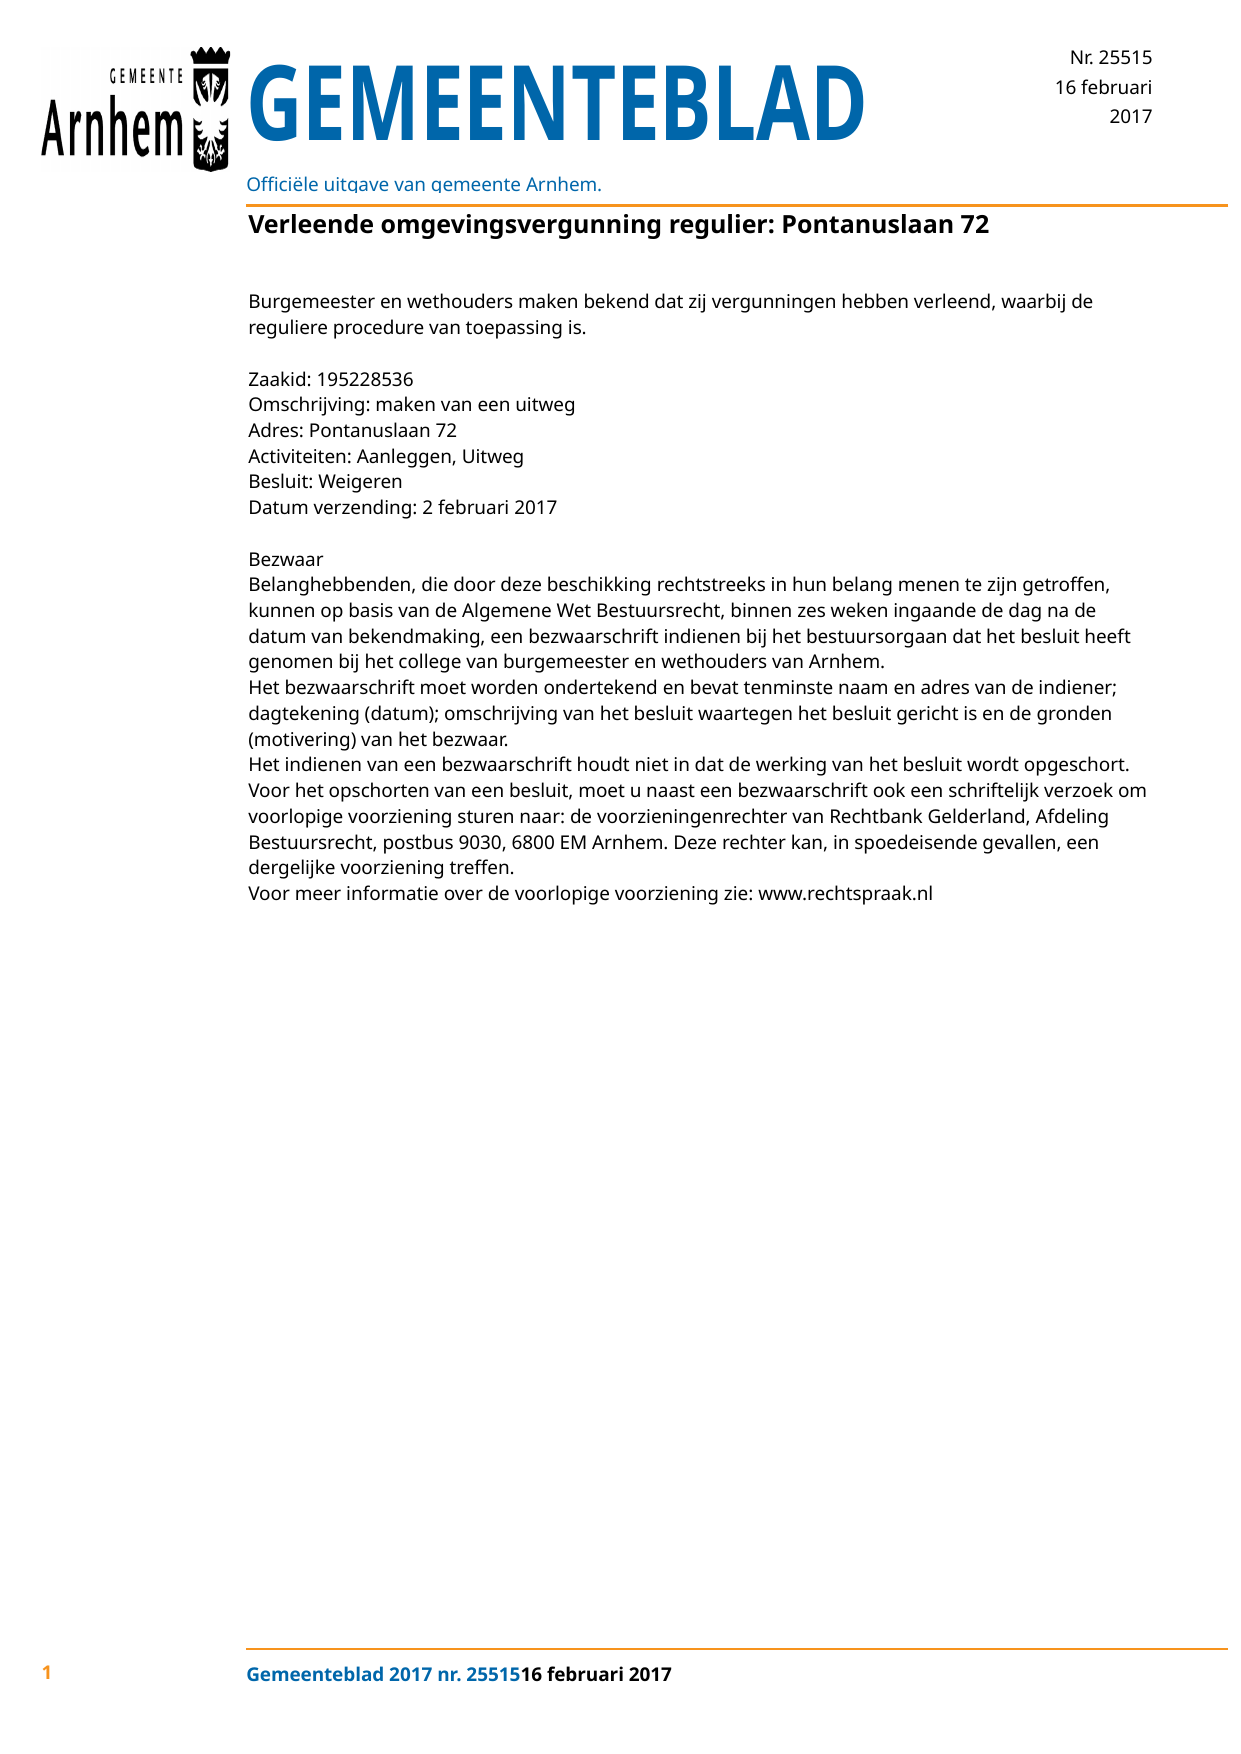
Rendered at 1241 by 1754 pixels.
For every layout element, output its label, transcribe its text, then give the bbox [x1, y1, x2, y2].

text Het indienen van een bezwaarschrift houdt niet in dat de werking van het besluit wordt opgeschort. Voor het opschorten van een besluit, moet u naast een bezwaarschrift ook een schriftelijk verzoek om voorlopige voorziening sturen naar: de voorzieningenrechter van Rechtbank Gelderland, Afdeling Bestuursrecht, postbus 9030, 6800 EM Arnhem. Deze rechter kan, in spoedeisende gevallen, een dergelijke voorziening treffen. [248, 752, 1152, 880]
text Bezwaar [248, 546, 1152, 572]
text Activiteiten: Aanleggen, Uitweg [248, 443, 1152, 469]
text Verleende omgevingsvergunning regulier: Pontanuslaan 72 [248, 207, 1152, 241]
text Zaakid: 195228536 [248, 366, 1152, 391]
text Voor meer informatie over de voorlopige voorziening zie: www.rechtspraak.nl [248, 880, 1152, 906]
text Belanghebbenden, die door deze beschikking rechtstreeks in hun belang menen te zijn getroffen, kunnen op basis van de Algemene Wet Bestuursrecht, binnen zes weken ingaande de dag na de datum van bekendmaking, een bezwaarschrift indienen bij het bestuursorgaan dat het besluit heeft genomen bij het college van burgemeester en wethouders van Arnhem. [248, 572, 1152, 674]
text Het bezwaarschrift moet worden ondertekend en bevat tenminste naam en adres van de indiener; dagtekening (datum); omschrijving van het besluit waartegen het besluit gericht is en de gronden (motivering) van het bezwaar. [248, 674, 1152, 752]
text Adres: Pontanuslaan 72 [248, 417, 1152, 443]
picture [41, 47, 231, 172]
text Datum verzending: 2 februari 2017 [248, 494, 1152, 520]
text Burgemeester en wethouders maken bekend dat zij vergunningen hebben verleend, waarbij de reguliere procedure van toepassing is. [248, 288, 1152, 340]
text Omschrijving: maken van een uitweg [248, 391, 1152, 417]
text Besluit: Weigeren [248, 469, 1152, 494]
